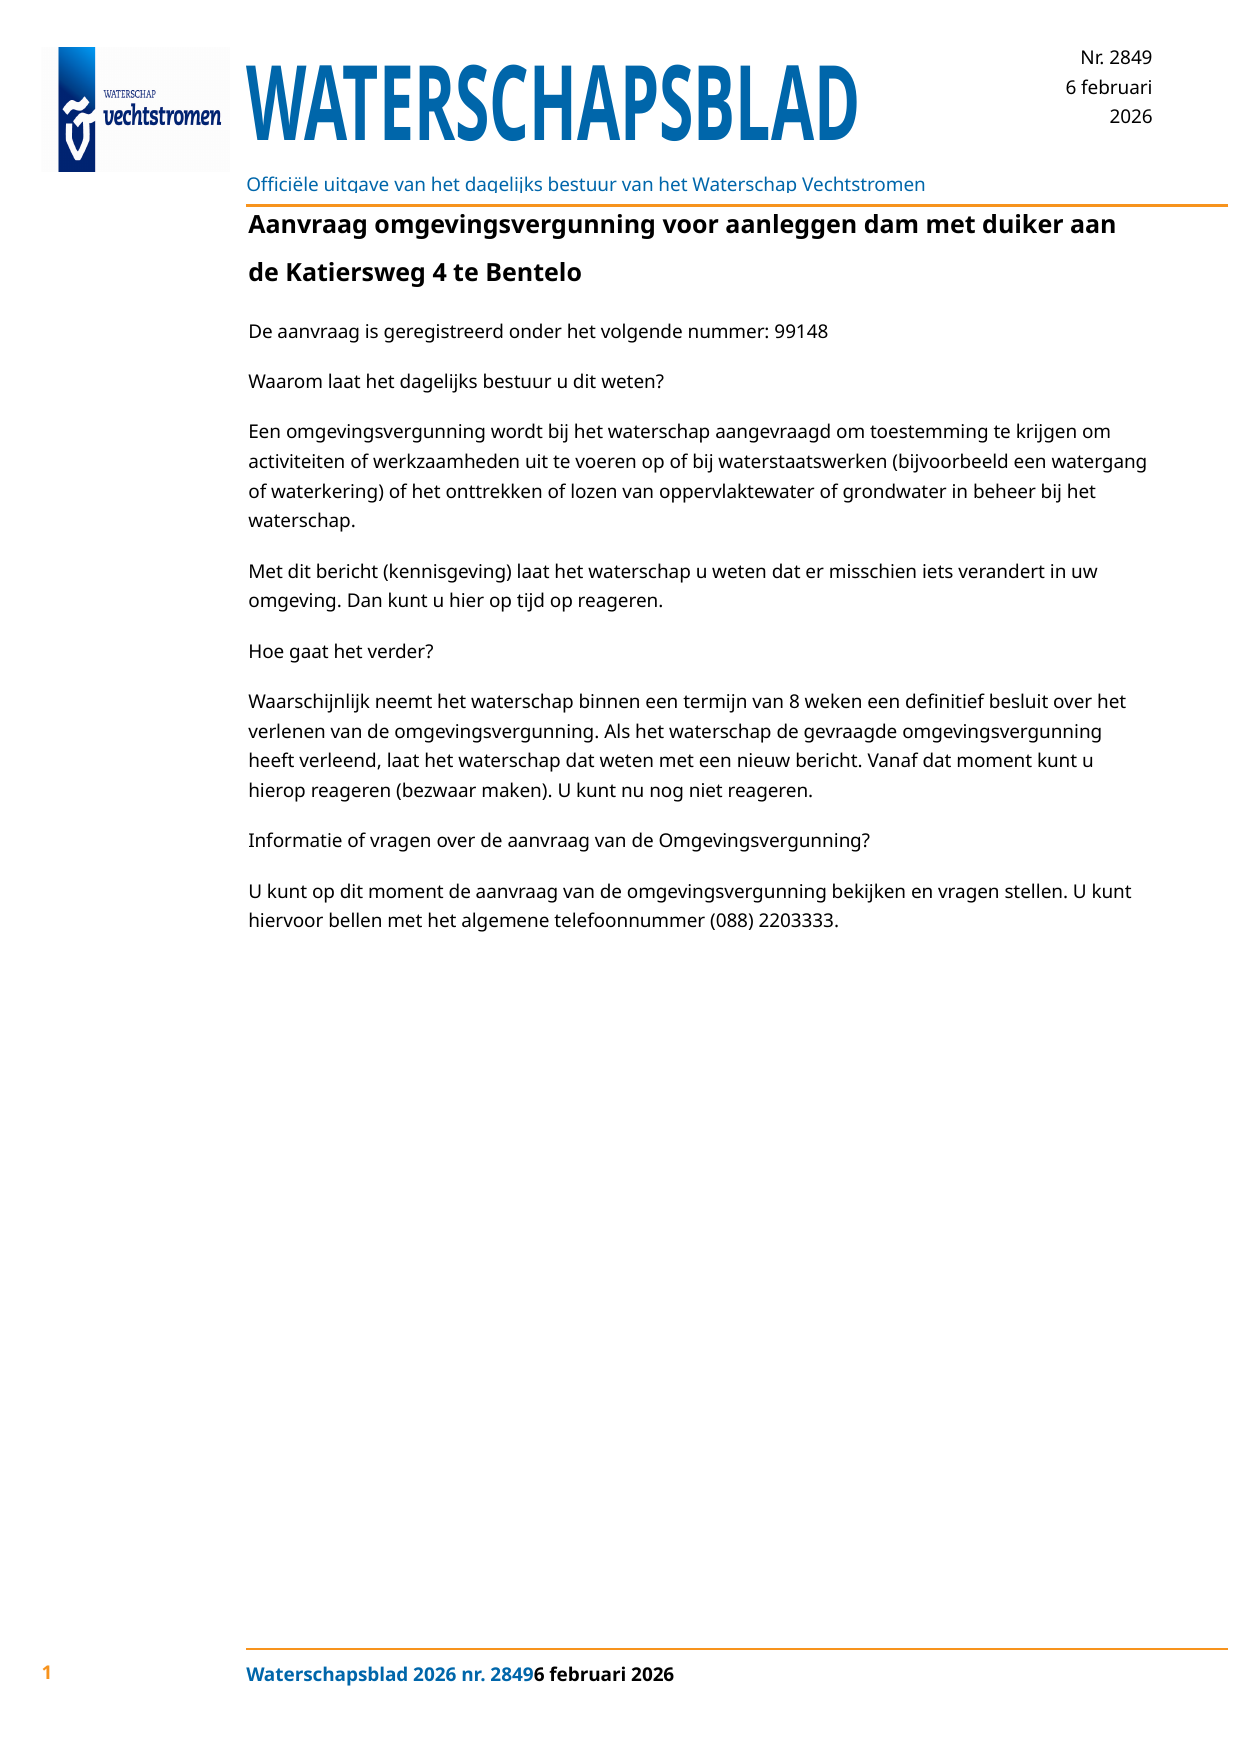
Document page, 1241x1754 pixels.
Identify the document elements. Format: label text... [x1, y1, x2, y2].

text De aanvraag is geregistreerd onder het volgende nummer: 99148 [248, 318, 1152, 344]
text Waarom laat het dagelijks bestuur u dit weten? [248, 368, 1152, 394]
text Waarschijnlijk neemt het waterschap binnen een termijn van 8 weken een definitief besluit over het verlenen van de omgevingsvergunning. Als het waterschap de gevraagde omgevingsvergunning heeft verleend, laat het waterschap dat weten met een nieuw bericht. Vanaf dat moment kunt u hierop reageren (bezwaar maken). U kunt nu nog niet reageren. [248, 688, 1152, 803]
text Met dit bericht (kennisgeving) laat het waterschap u weten dat er misschien iets verandert in uw omgeving. Dan kunt u hier op tijd op reageren. [248, 558, 1152, 613]
text Een omgevingsvergunning wordt bij het waterschap aangevraagd om toestemming te krijgen om activiteiten of werkzaamheden uit te voeren op of bij waterstaatswerken (bijvoorbeeld een watergang of waterkering) of het onttrekken of lozen van oppervlaktewater of grondwater in beheer bij het waterschap. [248, 419, 1152, 533]
picture [41, 47, 231, 172]
text Hoe gaat het verder? [248, 638, 1152, 664]
text U kunt op dit moment de aanvraag van de omgevingsvergunning bekijken en vragen stellen. U kunt hiervoor bellen met het algemene telefoonnummer (088) 2203333. [248, 878, 1152, 933]
text Informatie of vragen over de aanvraag van de Omgevingsvergunning? [248, 827, 1152, 853]
text Aanvraag omgevingsvergunning voor aanleggen dam met duiker aan de Katiersweg 4 te Bentelo [248, 207, 1152, 288]
